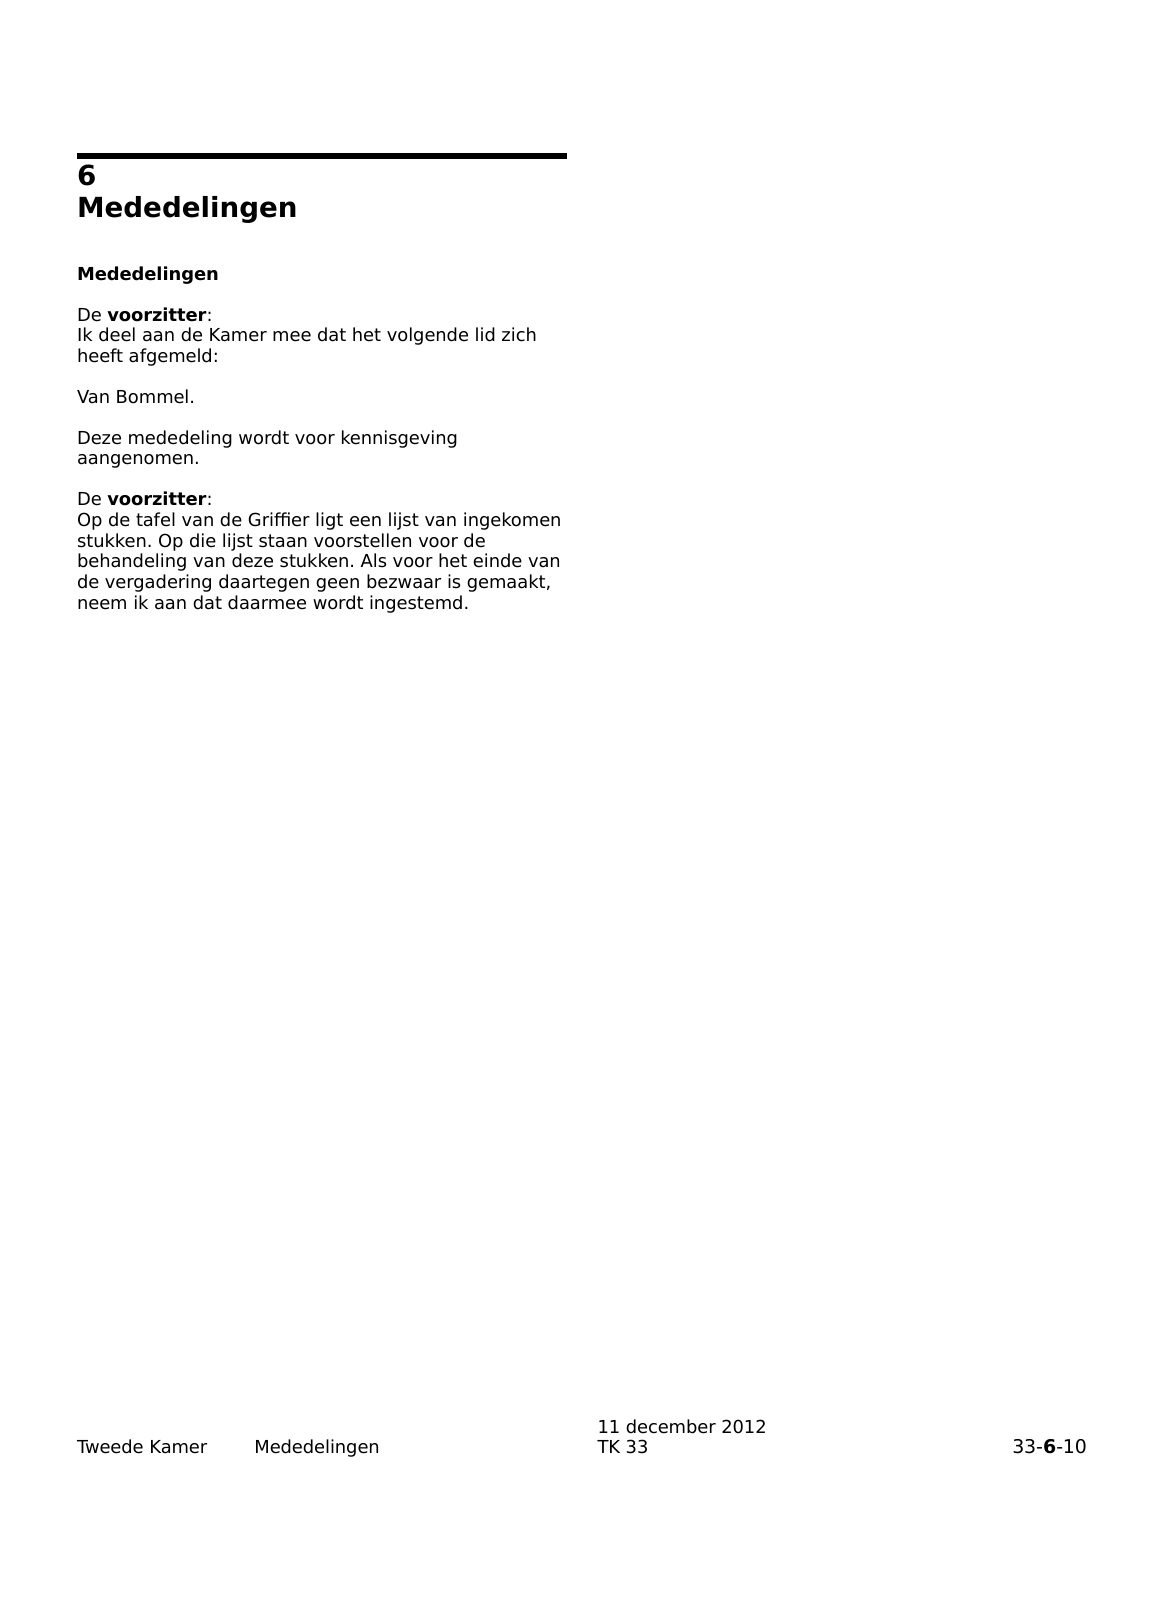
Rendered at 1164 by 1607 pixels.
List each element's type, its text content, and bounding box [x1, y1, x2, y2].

text De voorzitter: [77, 304, 567, 325]
text Op de tafel van de Griffier ligt een lijst van ingekomen stukken. Op die lijst staan voorstellen voor de behandeling van deze stukken. Als voor het einde van de vergadering daartegen geen bezwaar is gemaakt, neem ik aan dat daarmee wordt ingestemd. [77, 510, 567, 613]
text Mededelingen [77, 264, 567, 284]
text Ik deel aan de Kamer mee dat het volgende lid zich heeft afgemeld: [77, 325, 567, 367]
title 6 Mededelingen [77, 159, 567, 224]
text Van Bommel. [77, 387, 567, 407]
text De voorzitter: [77, 489, 567, 510]
text Deze mededeling wordt voor kennisgeving aangenomen. [77, 427, 567, 469]
